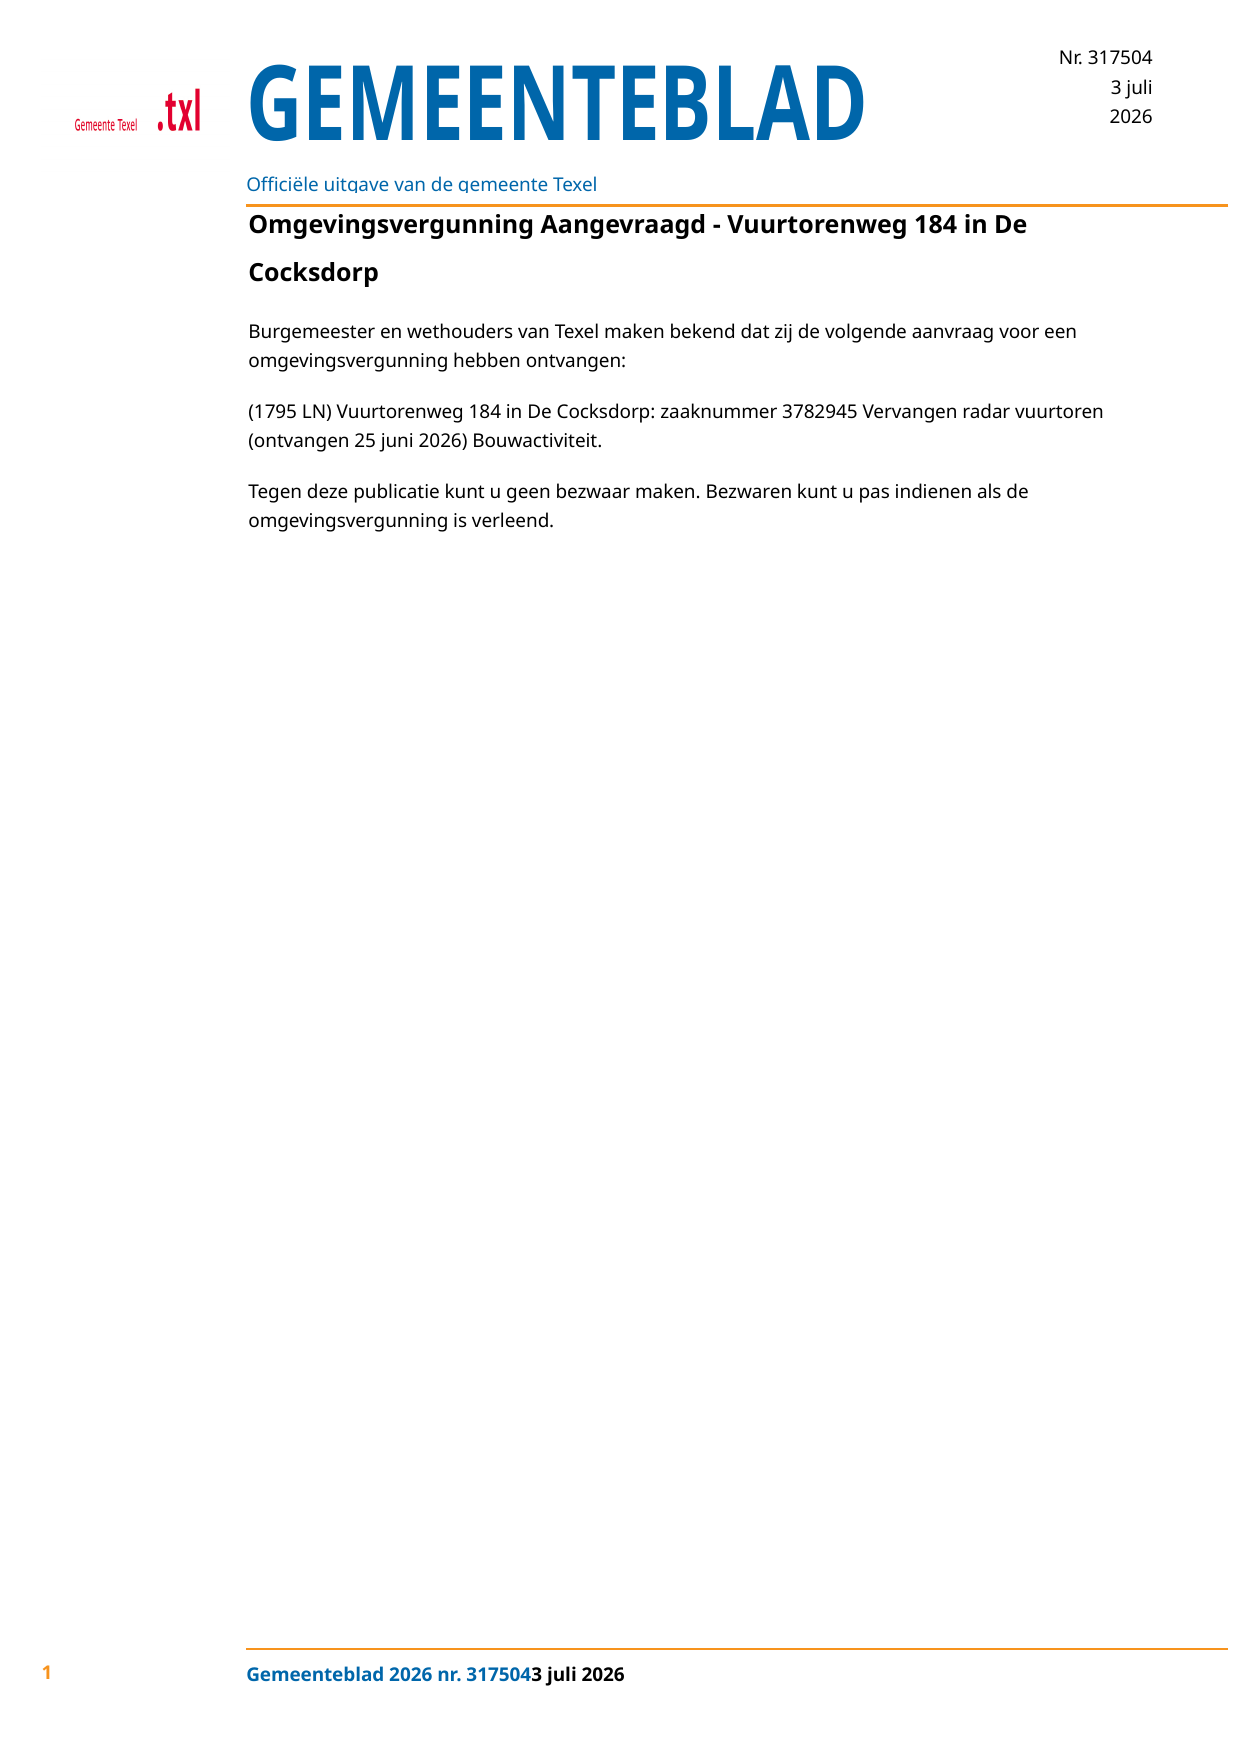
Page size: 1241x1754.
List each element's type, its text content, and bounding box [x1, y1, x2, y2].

text Omgevingsvergunning Aangevraagd - Vuurtorenweg 184 in De Cocksdorp [248, 207, 1152, 288]
text (1795 LN) Vuurtorenweg 184 in De Cocksdorp: zaaknummer 3782945 Vervangen radar vuurtoren (ontvangen 25 juni 2026) Bouwactiviteit. [248, 398, 1152, 453]
text Tegen deze publicatie kunt u geen bezwaar maken. Bezwaren kunt u pas indienen als de omgevingsvergunning is verleend. [248, 478, 1152, 533]
picture [41, 47, 231, 172]
text Burgemeester en wethouders van Texel maken bekend dat zij de volgende aanvraag voor een omgevingsvergunning hebben ontvangen: [248, 318, 1152, 373]
